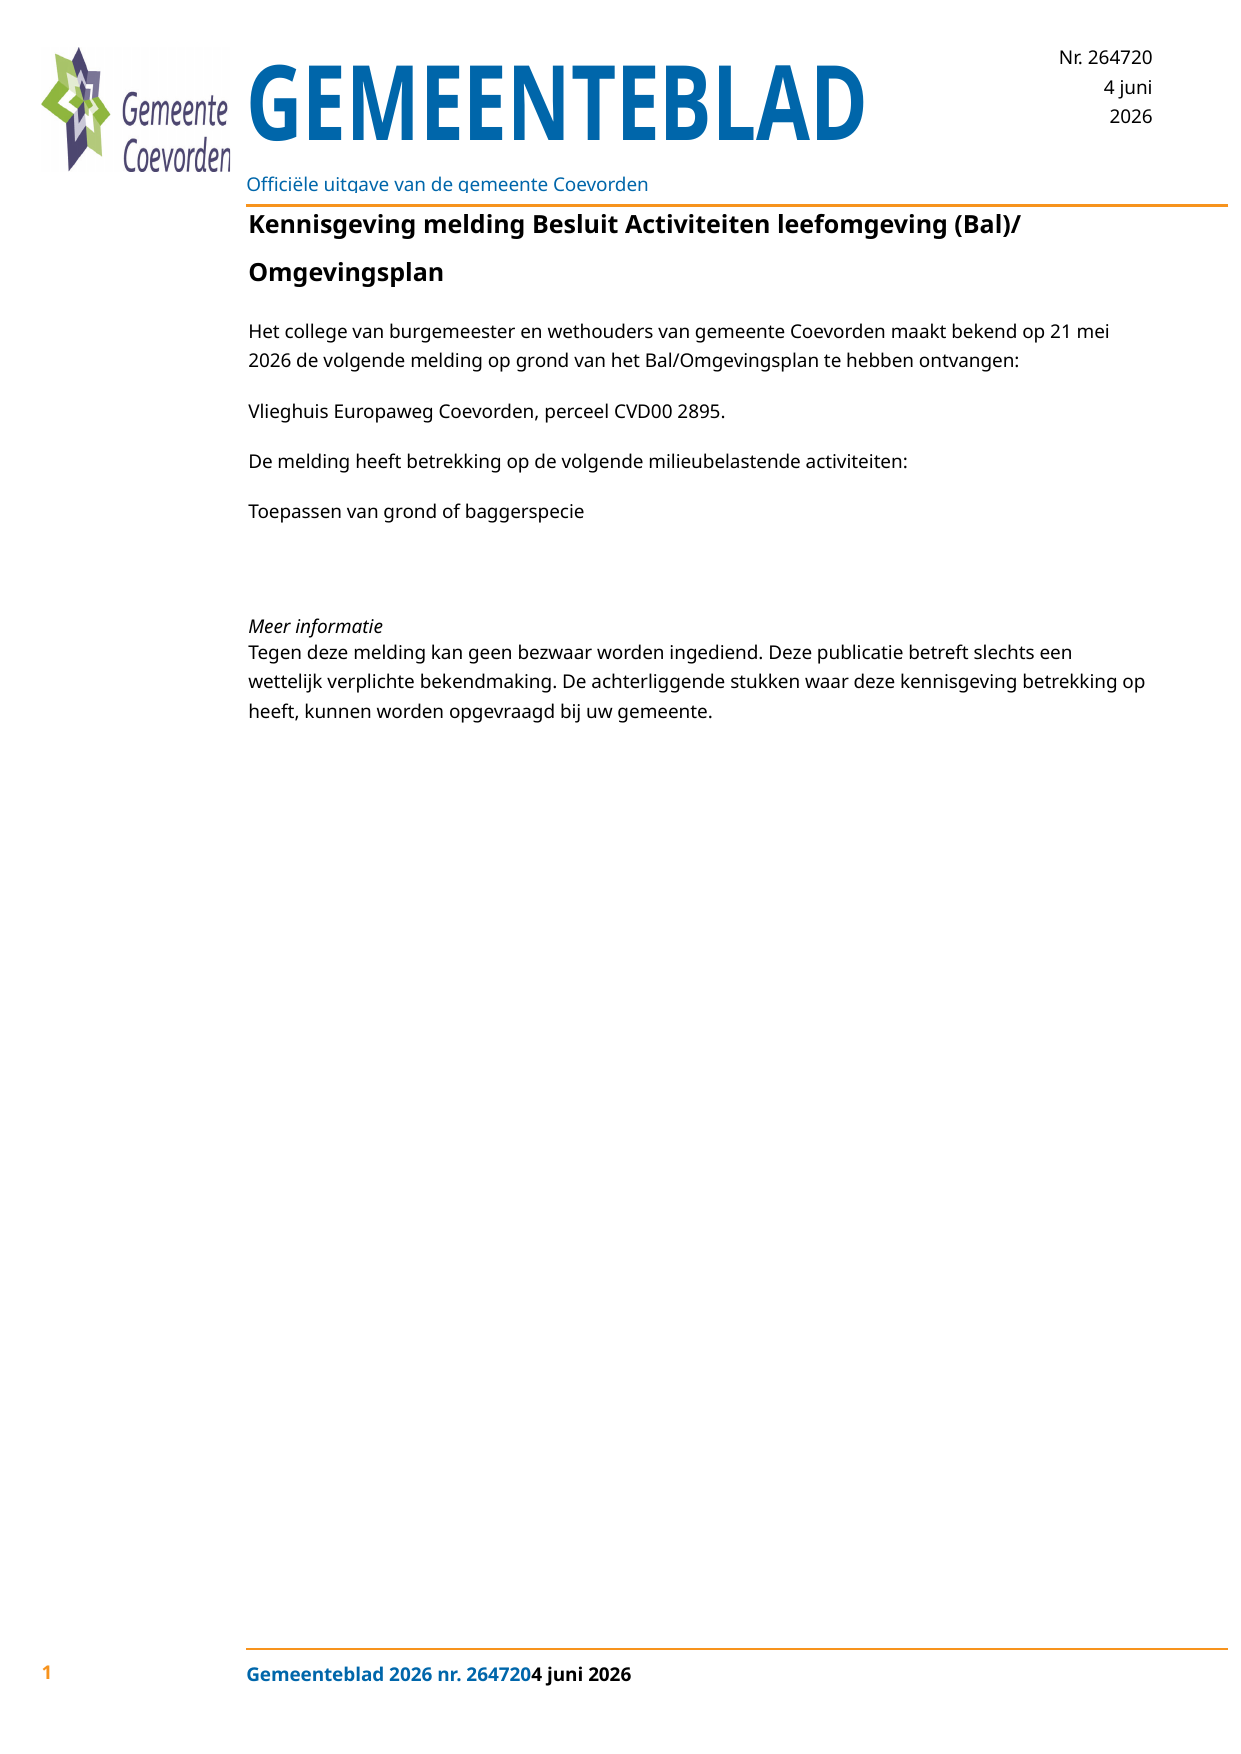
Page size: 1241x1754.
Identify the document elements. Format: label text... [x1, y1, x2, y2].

text Vlieghuis Europaweg Coevorden, perceel CVD00 2895. [248, 398, 1152, 424]
text Toepassen van grond of baggerspecie [248, 499, 1152, 524]
text Het college van burgemeester en wethouders van gemeente Coevorden maakt bekend op 21 mei 2026 de volgende melding op grond van het Bal/Omgevingsplan te hebben ontvangen: [248, 318, 1152, 373]
picture [41, 47, 231, 172]
text Meer informatie [248, 613, 1152, 639]
text De melding heeft betrekking op de volgende milieubelastende activiteiten: [248, 448, 1152, 474]
text Tegen deze melding kan geen bezwaar worden ingediend. Deze publicatie betreft slechts een wettelijk verplichte bekendmaking. De achterliggende stukken waar deze kennisgeving betrekking op heeft, kunnen worden opgevraagd bij uw gemeente. [248, 639, 1152, 724]
text Kennisgeving melding Besluit Activiteiten leefomgeving (Bal)/ Omgevingsplan [248, 207, 1152, 288]
